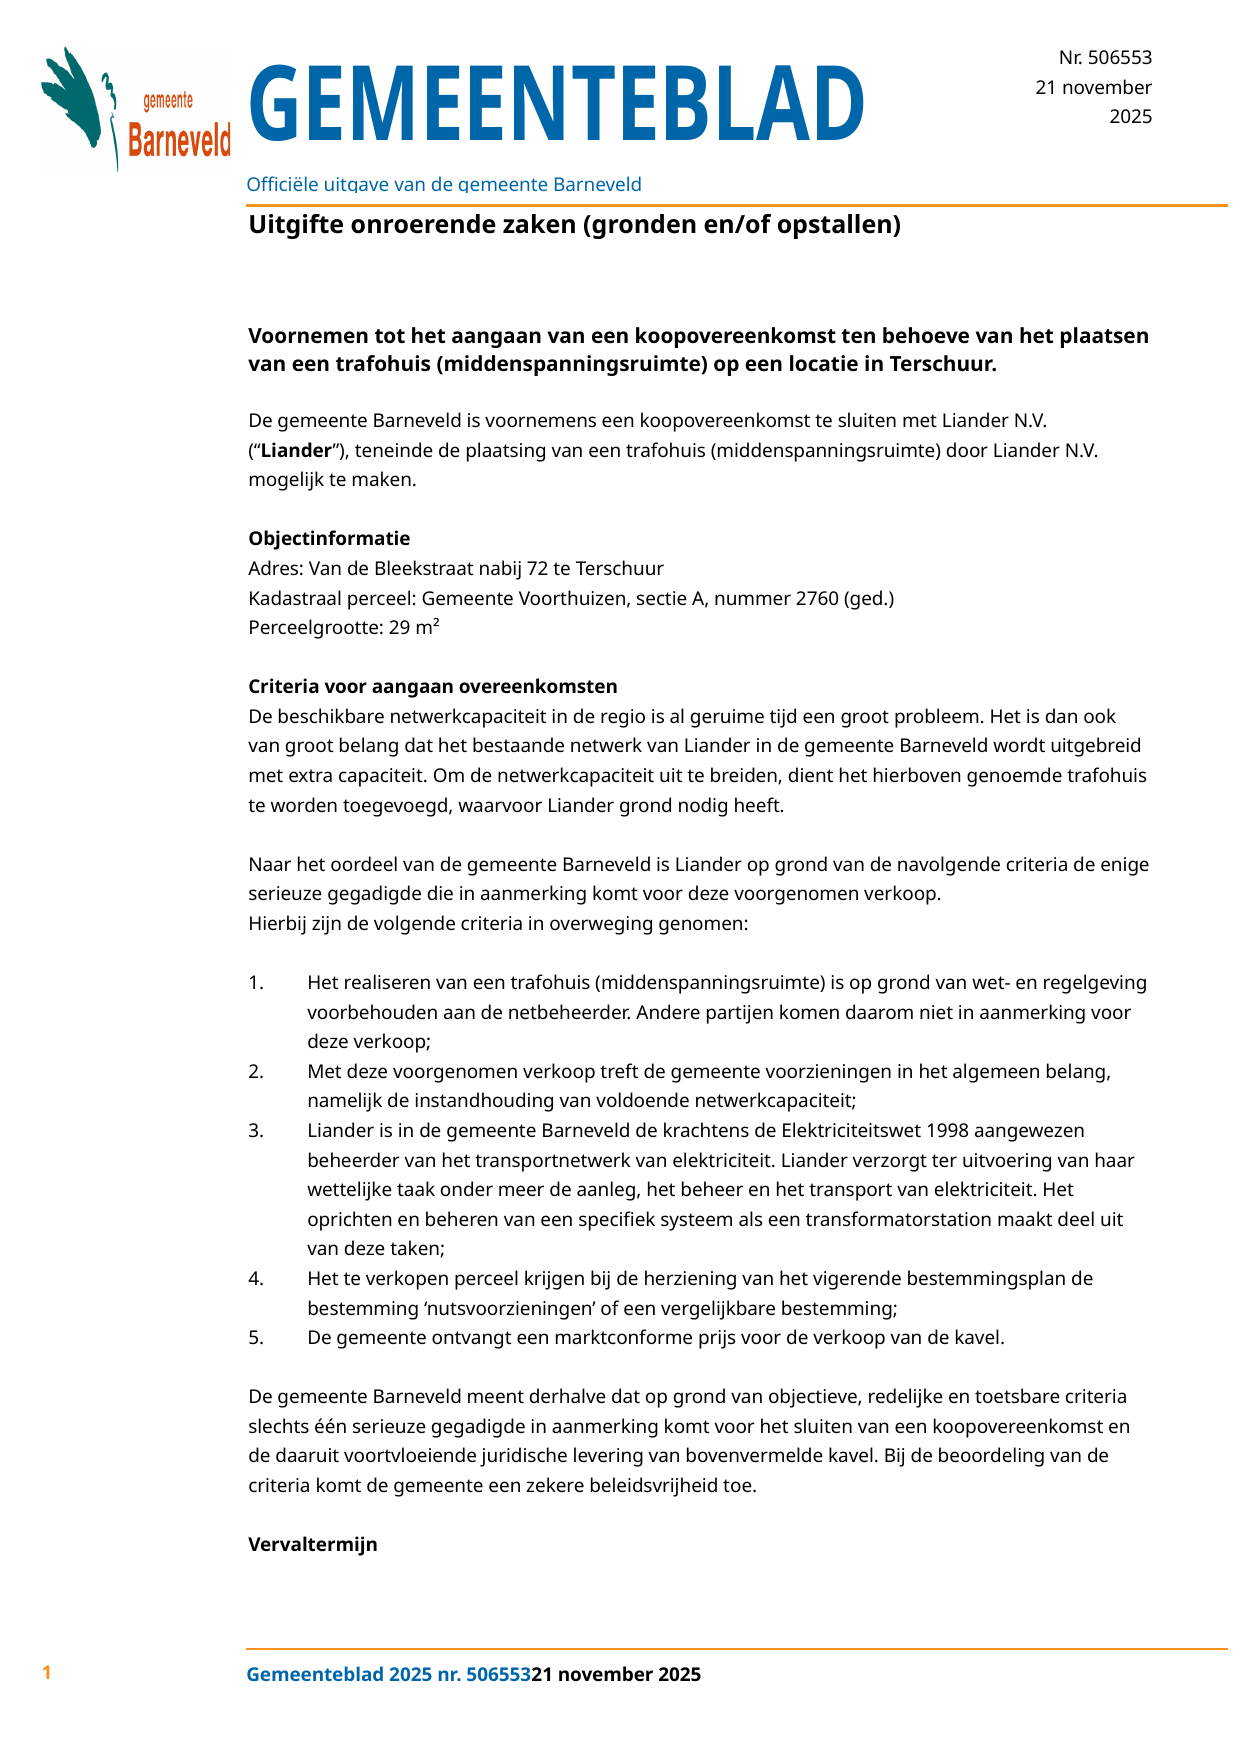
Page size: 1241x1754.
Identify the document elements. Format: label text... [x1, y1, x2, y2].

list Liander is in de gemeente Barneveld de krachtens de Elektriciteitswet 1998 aangewezen beheerder van het transportnetwerk van elektriciteit. Liander verzorgt ter uitvoering van haar wettelijke taak onder meer de aanleg, het beheer en het transport van elektriciteit. Het oprichten en beheren van een specifiek systeem als een transformatorstation maakt deel uit van deze taken; [248, 1117, 1152, 1261]
text De gemeente Barneveld meent derhalve dat op grond van objectieve, redelijke en toetsbare criteria slechts één serieuze gegadigde in aanmerking komt voor het sluiten van een koopovereenkomst en de daaruit voortvloeiende juridische levering van bovenvermelde kavel. Bij de beoordeling van de criteria komt de gemeente een zekere beleidsvrijheid toe. [248, 1383, 1152, 1498]
text Naar het oordeel van de gemeente Barneveld is Liander op grond van de navolgende criteria de enige serieuze gegadigde die in aanmerking komt voor deze voorgenomen verkoop. [248, 851, 1152, 906]
text Adres: Van de Bleekstraat nabij 72 te Terschuur [248, 555, 1152, 581]
text Perceelgrootte: 29 m² [248, 614, 1152, 640]
text Objectinformatie [248, 526, 1152, 551]
text Vervaltermijn [248, 1531, 1152, 1557]
list Het realiseren van een trafohuis (middenspanningsruimte) is op grond van wet- en regelgeving voorbehouden aan de netbeheerder. Andere partijen komen daarom niet in aanmerking voor deze verkoop; [248, 969, 1152, 1054]
list Het te verkopen perceel krijgen bij de herziening van het vigerende bestemmingsplan de bestemming ‘nutsvoorzieningen’ of een vergelijkbare bestemming; [248, 1265, 1152, 1320]
text Uitgifte onroerende zaken (gronden en/of opstallen) [248, 207, 1152, 241]
list De gemeente ontvangt een marktconforme prijs voor de verkoop van de kavel. [248, 1324, 1152, 1350]
picture [41, 47, 231, 172]
text Voornemen tot het aangaan van een koopovereenkomst ten behoeve van het plaatsen van een trafohuis (middenspanningsruimte) op een locatie in Terschuur. [248, 321, 1152, 378]
text Kadastraal perceel: Gemeente Voorthuizen, sectie A, nummer 2760 (ged.) [248, 585, 1152, 610]
text De beschikbare netwerkcapaciteit in de regio is al geruime tijd een groot probleem. Het is dan ook van groot belang dat het bestaande netwerk van Liander in de gemeente Barneveld wordt uitgebreid met extra capaciteit. Om de netwerkcapaciteit uit te breiden, dient het hierboven genoemde trafohuis te worden toegevoegd, waarvoor Liander grond nodig heeft. [248, 703, 1152, 817]
text Hierbij zijn de volgende criteria in overweging genomen: [248, 910, 1152, 936]
list Met deze voorgenomen verkoop treft de gemeente voorzieningen in het algemeen belang, namelijk de instandhouding van voldoende netwerkcapaciteit; [248, 1058, 1152, 1113]
text Criteria voor aangaan overeenkomsten [248, 673, 1152, 699]
text De gemeente Barneveld is voornemens een koopovereenkomst te sluiten met Liander N.V. (“Liander”), teneinde de plaatsing van een trafohuis (middenspanningsruimte) door Liander N.V. mogelijk te maken. [248, 407, 1152, 492]
